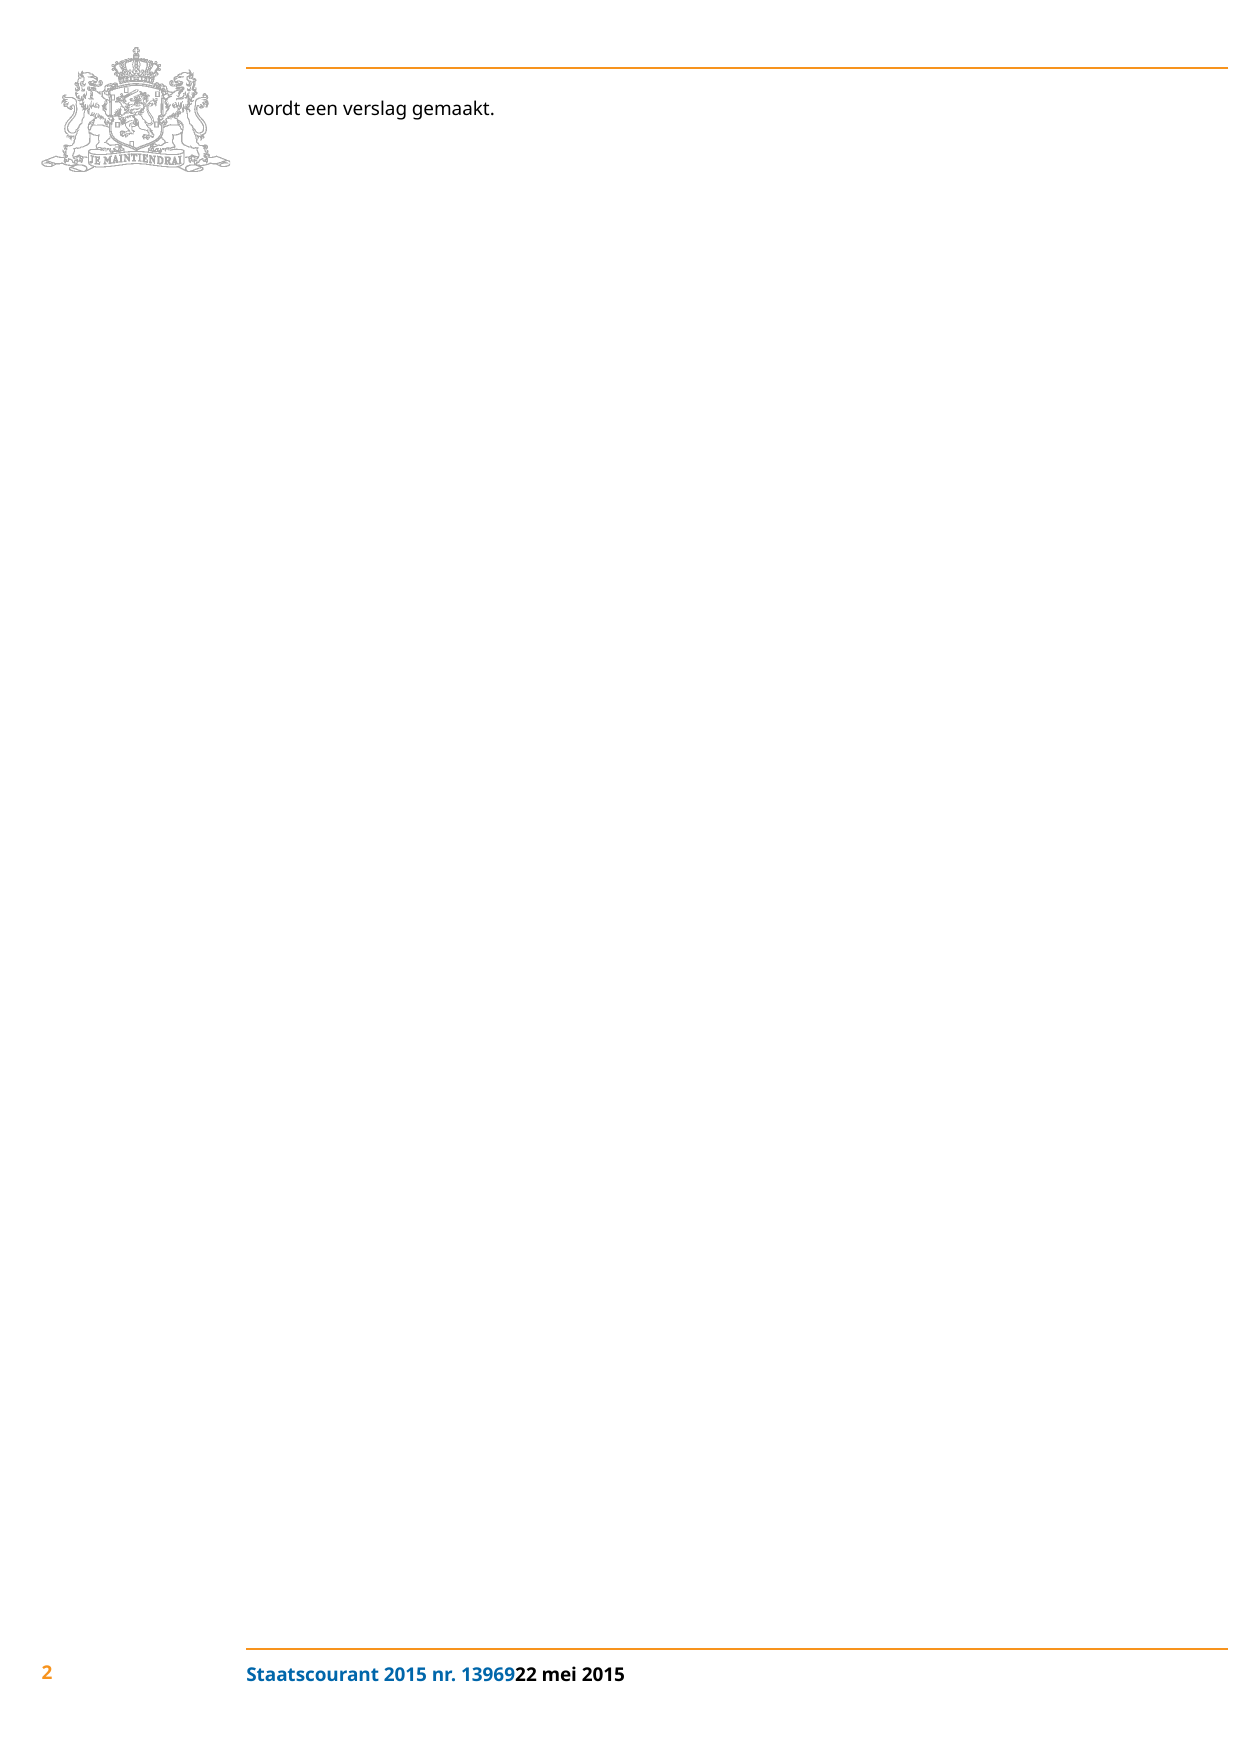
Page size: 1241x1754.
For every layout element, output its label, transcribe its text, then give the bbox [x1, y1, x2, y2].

picture [41, 47, 231, 172]
text wordt een verslag gemaakt. [248, 95, 1152, 121]
